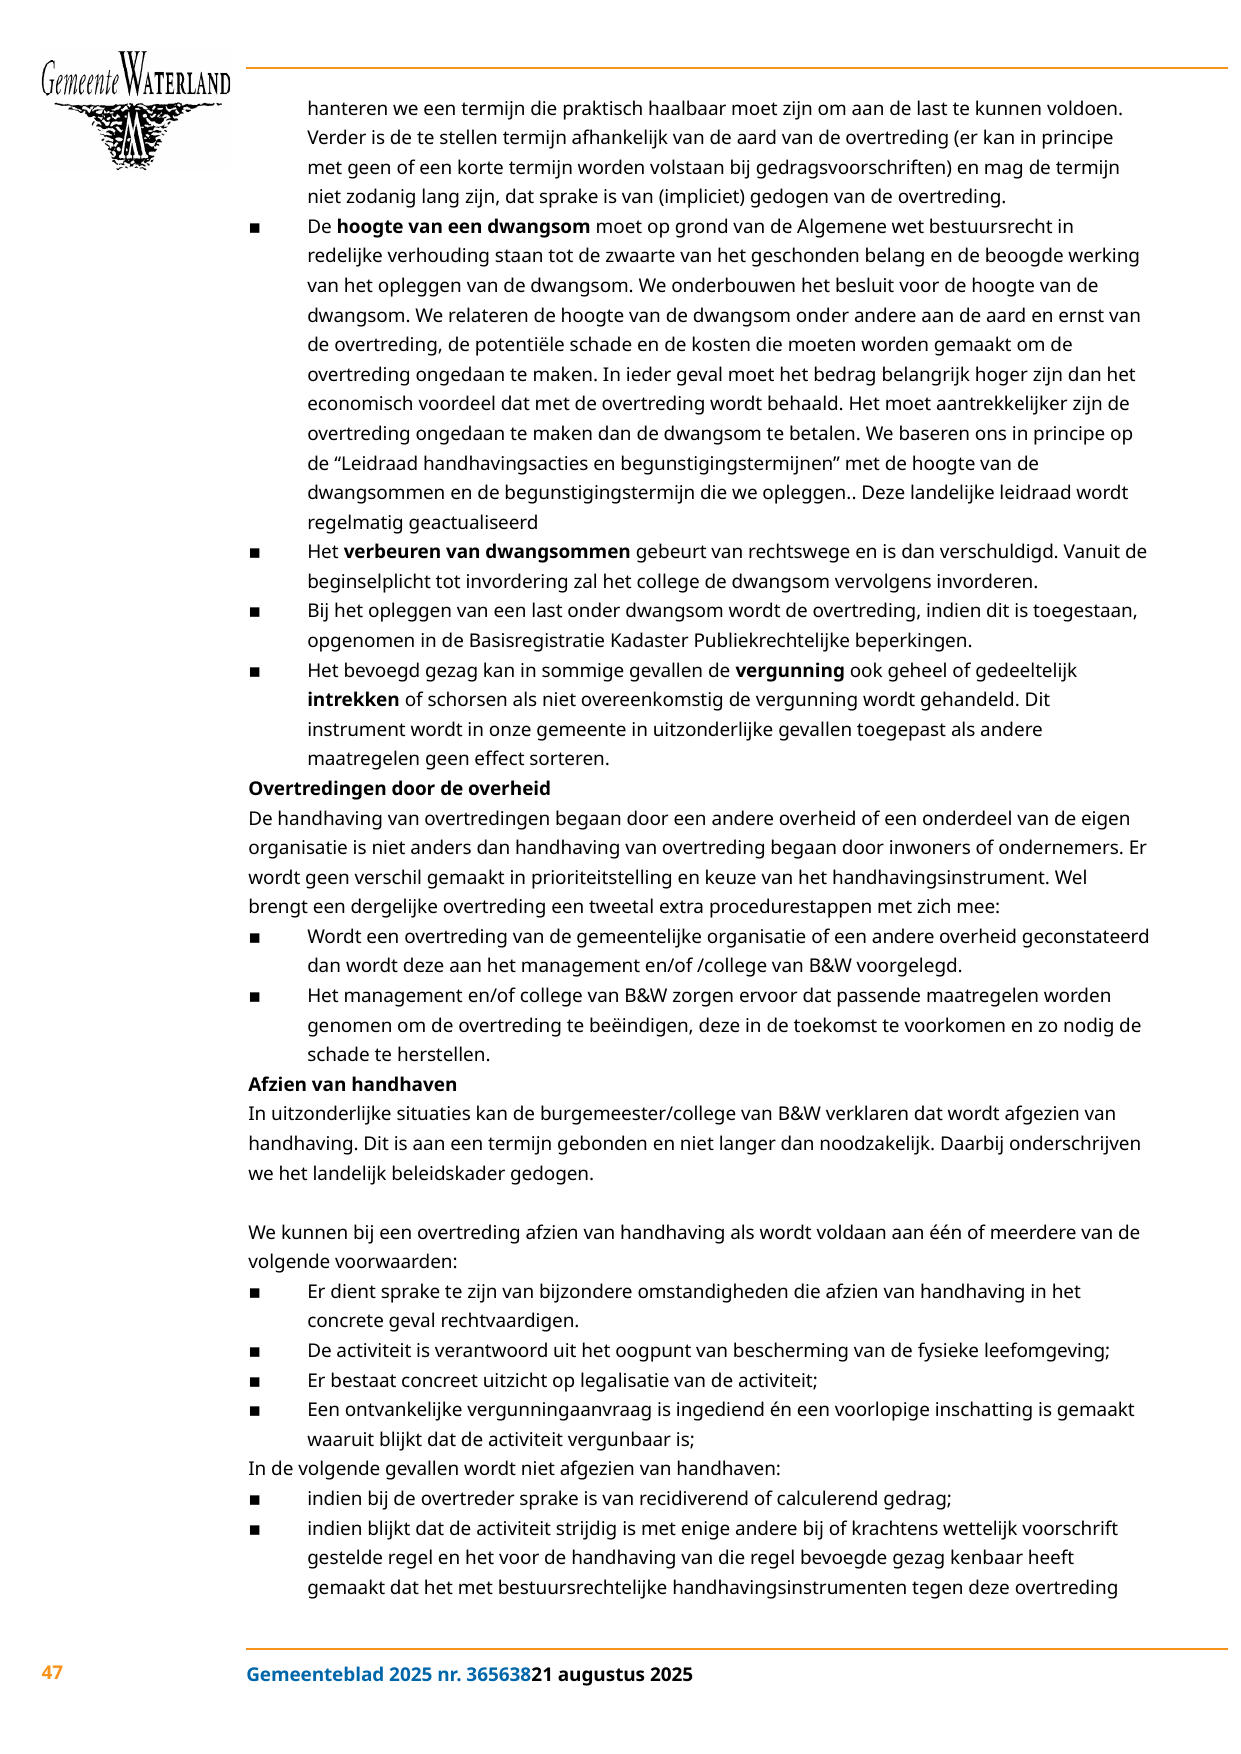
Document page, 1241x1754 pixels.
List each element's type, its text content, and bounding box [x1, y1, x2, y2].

list Het bevoegd gezag kan in sommige gevallen de vergunning ook geheel of gedeeltelijk intrekken of schorsen als niet overeenkomstig de vergunning wordt gehandeld. Dit instrument wordt in onze gemeente in uitzonderlijke gevallen toegepast als andere maatregelen geen effect sorteren. [248, 657, 1152, 771]
list Er bestaat concreet uitzicht op legalisatie van de activiteit; [248, 1367, 1152, 1393]
picture [41, 47, 231, 172]
list Het verbeuren van dwangsommen gebeurt van rechtswege en is dan verschuldigd. Vanuit de beginselplicht tot invordering zal het college de dwangsom vervolgens invorderen. [248, 538, 1152, 594]
text De handhaving van overtredingen begaan door een andere overheid of een onderdeel van de eigen organisatie is niet anders dan handhaving van overtreding begaan door inwoners of ondernemers. Er wordt geen verschil gemaakt in prioriteitstelling en keuze van het handhavingsinstrument. Wel brengt een dergelijke overtreding een tweetal extra procedurestappen met zich mee: [248, 805, 1152, 919]
list Wordt een overtreding van de gemeentelijke organisatie of een andere overheid geconstateerd dan wordt deze aan het management en/of /college van B&W voorgelegd. [248, 923, 1152, 978]
text In de volgende gevallen wordt niet afgezien van handhaven: [248, 1456, 1152, 1481]
text We kunnen bij een overtreding afzien van handhaving als wordt voldaan aan één of meerdere van de volgende voorwaarden: [248, 1219, 1152, 1274]
text Afzien van handhaven [248, 1071, 1152, 1097]
list hanteren we een termijn die praktisch haalbaar moet zijn om aan de last te kunnen voldoen. Verder is de te stellen termijn afhankelijk van de aard van de overtreding (er kan in principe met geen of een korte termijn worden volstaan bij gedragsvoorschriften) en mag de termijn niet zodanig lang zijn, dat sprake is van (impliciet) gedogen van de overtreding. [248, 95, 1152, 209]
list Bij het opleggen van een last onder dwangsom wordt de overtreding, indien dit is toegestaan, opgenomen in de Basisregistratie Kadaster Publiekrechtelijke beperkingen. [248, 598, 1152, 653]
list Het management en/of college van B&W zorgen ervoor dat passende maatregelen worden genomen om de overtreding te beëindigen, deze in de toekomst te voorkomen en zo nodig de schade te herstellen. [248, 982, 1152, 1067]
list indien bij de overtreder sprake is van recidiverend of calculerend gedrag; [248, 1485, 1152, 1511]
list De activiteit is verantwoord uit het oogpunt van bescherming van de fysieke leefomgeving; [248, 1337, 1152, 1363]
text In uitzonderlijke situaties kan de burgemeester/college van B&W verklaren dat wordt afgezien van handhaving. Dit is aan een termijn gebonden en niet langer dan noodzakelijk. Daarbij onderschrijven we het landelijk beleidskader gedogen. [248, 1101, 1152, 1186]
list indien blijkt dat de activiteit strijdig is met enige andere bij of krachtens wettelijk voorschrift gestelde regel en het voor de handhaving van die regel bevoegde gezag kenbaar heeft gemaakt dat het met bestuursrechtelijke handhavingsinstrumenten tegen deze overtreding [248, 1515, 1152, 1600]
list De hoogte van een dwangsom moet op grond van de Algemene wet bestuursrecht in redelijke verhouding staan tot de zwaarte van het geschonden belang en de beoogde werking van het opleggen van de dwangsom. We onderbouwen het besluit voor de hoogte van de dwangsom. We relateren de hoogte van de dwangsom onder andere aan de aard en ernst van de overtreding, de potentiële schade en de kosten die moeten worden gemaakt om de overtreding ongedaan te maken. In ieder geval moet het bedrag belangrijk hoger zijn dan het economisch voordeel dat met de overtreding wordt behaald. Het moet aantrekkelijker zijn de overtreding ongedaan te maken dan de dwangsom te betalen. We baseren ons in principe op de “Leidraad handhavingsacties en begunstigingstermijnen” met de hoogte van de dwangsommen en de begunstigingstermijn die we opleggen.. Deze landelijke leidraad wordt regelmatig geactualiseerd [248, 213, 1152, 535]
text Overtredingen door de overheid [248, 775, 1152, 801]
list Er dient sprake te zijn van bijzondere omstandigheden die afzien van handhaving in het concrete geval rechtvaardigen. [248, 1278, 1152, 1333]
list Een ontvankelijke vergunningaanvraag is ingediend én een voorlopige inschatting is gemaakt waaruit blijkt dat de activiteit vergunbaar is; [248, 1396, 1152, 1452]
